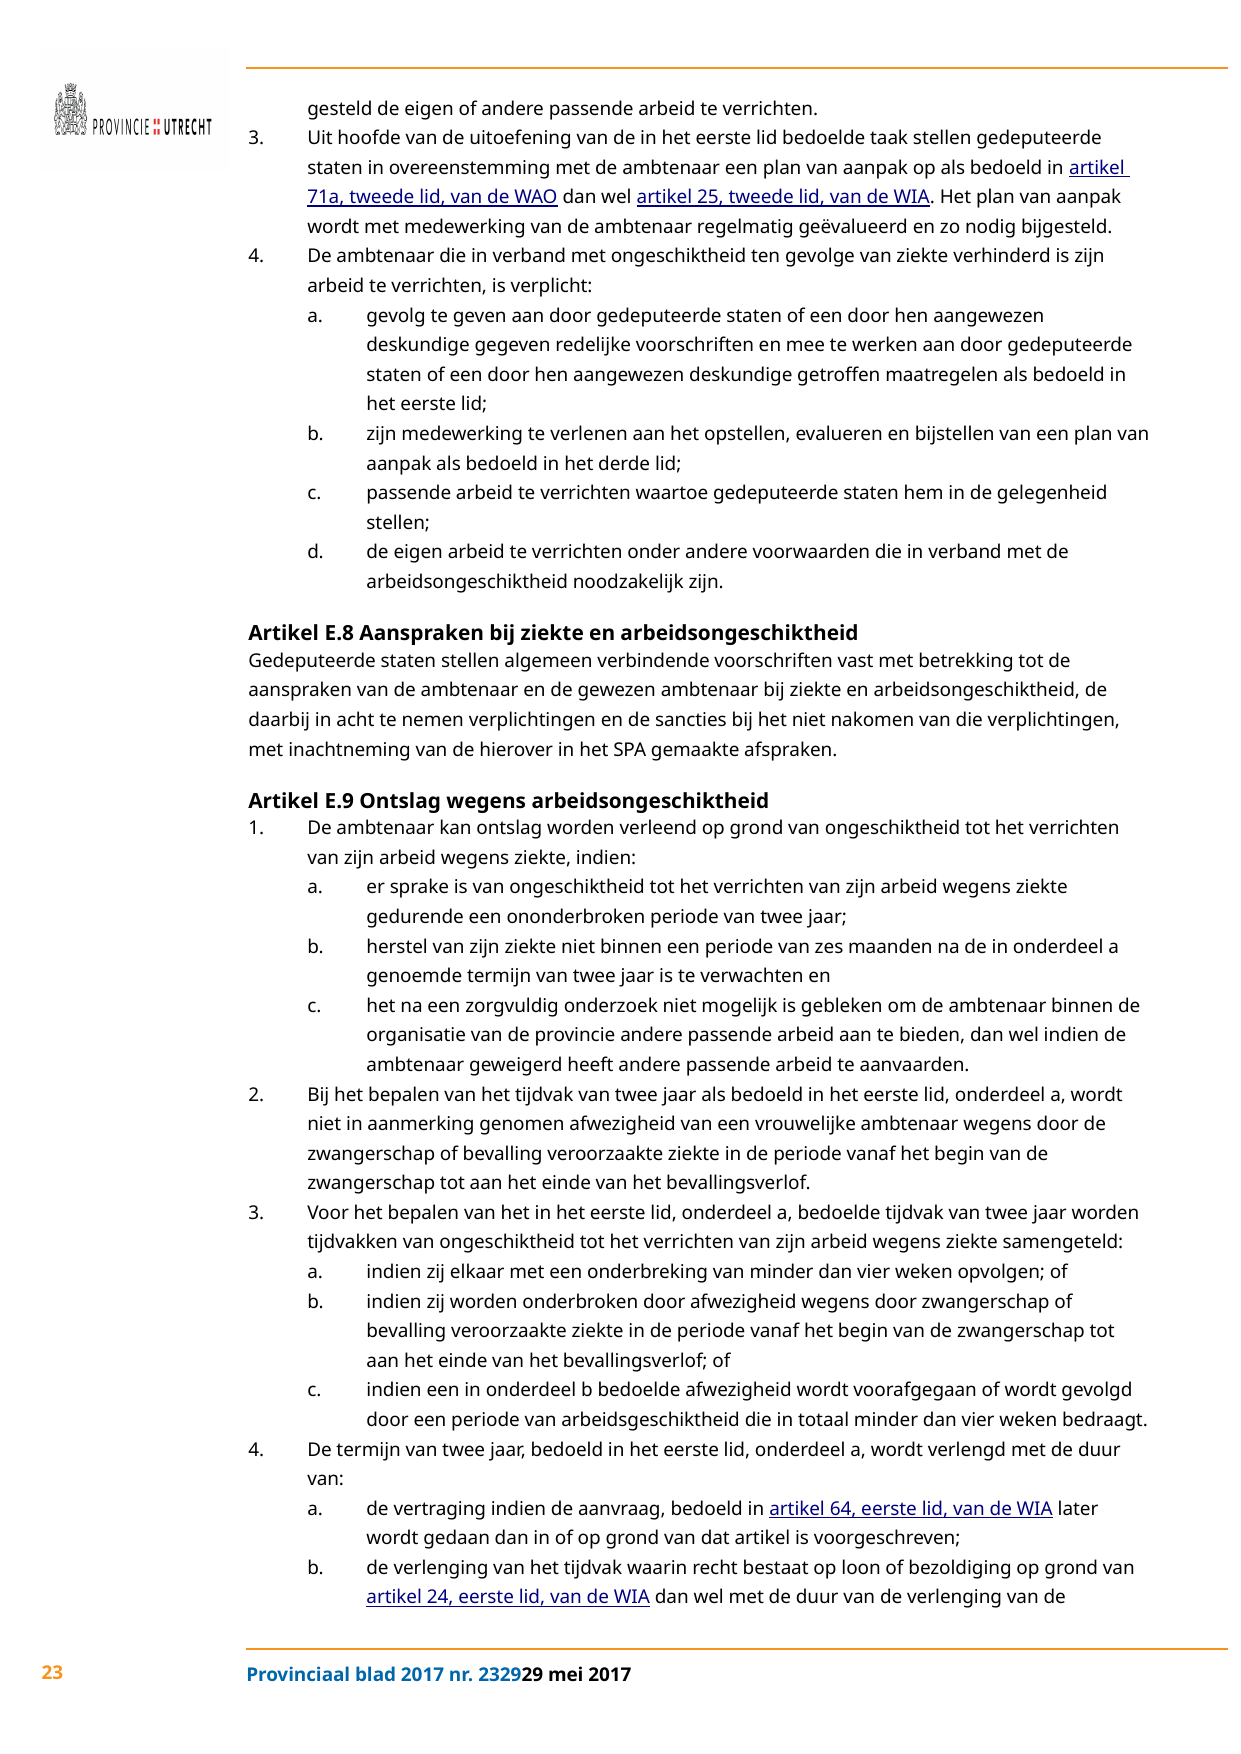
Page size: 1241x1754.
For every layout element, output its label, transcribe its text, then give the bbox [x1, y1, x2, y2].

list indien zij elkaar met een onderbreking van minder dan vier weken opvolgen; of [307, 1258, 1152, 1284]
list er sprake is van ongeschiktheid tot het verrichten van zijn arbeid wegens ziekte gedurende een ononderbroken periode van twee jaar; [307, 874, 1152, 929]
list De ambtenaar kan ontslag worden verleend op grond van ongeschiktheid tot het verrichten van zijn arbeid wegens ziekte, indien: [248, 814, 1152, 870]
list het na een zorgvuldig onderzoek niet mogelijk is gebleken om de ambtenaar binnen de organisatie van de provincie andere passende arbeid aan te bieden, dan wel indien de ambtenaar geweigerd heeft andere passende arbeid te aanvaarden. [307, 992, 1152, 1077]
list Voor het bepalen van het in het eerste lid, onderdeel a, bedoelde tijdvak van twee jaar worden tijdvakken van ongeschiktheid tot het verrichten van zijn arbeid wegens ziekte samengeteld: [248, 1199, 1152, 1254]
text Artikel E.9 Ontslag wegens arbeidsongeschiktheid [248, 786, 1152, 814]
list De termijn van twee jaar, bedoeld in het eerste lid, onderdeel a, wordt verlengd met de duur van: [248, 1436, 1152, 1491]
list Bij het bepalen van het tijdvak van twee jaar als bedoeld in het eerste lid, onderdeel a, wordt niet in aanmerking genomen afwezigheid van een vrouwelijke ambtenaar wegens door de zwangerschap of bevalling veroorzaakte ziekte in de periode vanaf het begin van de zwangerschap tot aan het einde van het bevallingsverlof. [248, 1081, 1152, 1195]
list gesteld de eigen of andere passende arbeid te verrichten. [248, 95, 1152, 121]
list indien een in onderdeel b bedoelde afwezigheid wordt voorafgegaan of wordt gevolgd door een periode van arbeidsgeschiktheid die in totaal minder dan vier weken bedraagt. [307, 1377, 1152, 1432]
text Artikel E.8 Aanspraken bij ziekte en arbeidsongeschiktheid [248, 618, 1152, 647]
list passende arbeid te verrichten waartoe gedeputeerde staten hem in de gelegenheid stellen; [307, 479, 1152, 535]
picture [41, 47, 231, 172]
list indien zij worden onderbroken door afwezigheid wegens door zwangerschap of bevalling veroorzaakte ziekte in de periode vanaf het begin van de zwangerschap tot aan het einde van het bevallingsverlof; of [307, 1288, 1152, 1373]
list herstel van zijn ziekte niet binnen een periode van zes maanden na de in onderdeel a genoemde termijn van twee jaar is te verwachten en [307, 933, 1152, 988]
list de verlenging van het tijdvak waarin recht bestaat op loon of bezoldiging op grond van artikel 24, eerste lid, van de WIA dan wel met de duur van de verlenging van de [307, 1554, 1152, 1609]
text Gedeputeerde staten stellen algemeen verbindende voorschriften vast met betrekking tot de aanspraken van de ambtenaar en de gewezen ambtenaar bij ziekte en arbeidsongeschiktheid, de daarbij in acht te nemen verplichtingen en de sancties bij het niet nakomen van die verplichtingen, met inachtneming van de hierover in het SPA gemaakte afspraken. [248, 647, 1152, 761]
list zijn medewerking te verlenen aan het opstellen, evalueren en bijstellen van een plan van aanpak als bedoeld in het derde lid; [307, 420, 1152, 476]
list de eigen arbeid te verrichten onder andere voorwaarden die in verband met de arbeidsongeschiktheid noodzakelijk zijn. [307, 538, 1152, 594]
list De ambtenaar die in verband met ongeschiktheid ten gevolge van ziekte verhinderd is zijn arbeid te verrichten, is verplicht: [248, 243, 1152, 298]
list Uit hoofde van de uitoefening van de in het eerste lid bedoelde taak stellen gedeputeerde staten in overeenstemming met de ambtenaar een plan van aanpak op als bedoeld in artikel 71a, tweede lid, van de WAO dan wel artikel 25, tweede lid, van de WIA. Het plan van aanpak wordt met medewerking van de ambtenaar regelmatig geëvalueerd en zo nodig bijgesteld. [248, 124, 1152, 239]
list gevolg te geven aan door gedeputeerde staten of een door hen aangewezen deskundige gegeven redelijke voorschriften en mee te werken aan door gedeputeerde staten of een door hen aangewezen deskundige getroffen maatregelen als bedoeld in het eerste lid; [307, 302, 1152, 416]
list de vertraging indien de aanvraag, bedoeld in artikel 64, eerste lid, van de WIA later wordt gedaan dan in of op grond van dat artikel is voorgeschreven; [307, 1495, 1152, 1550]
